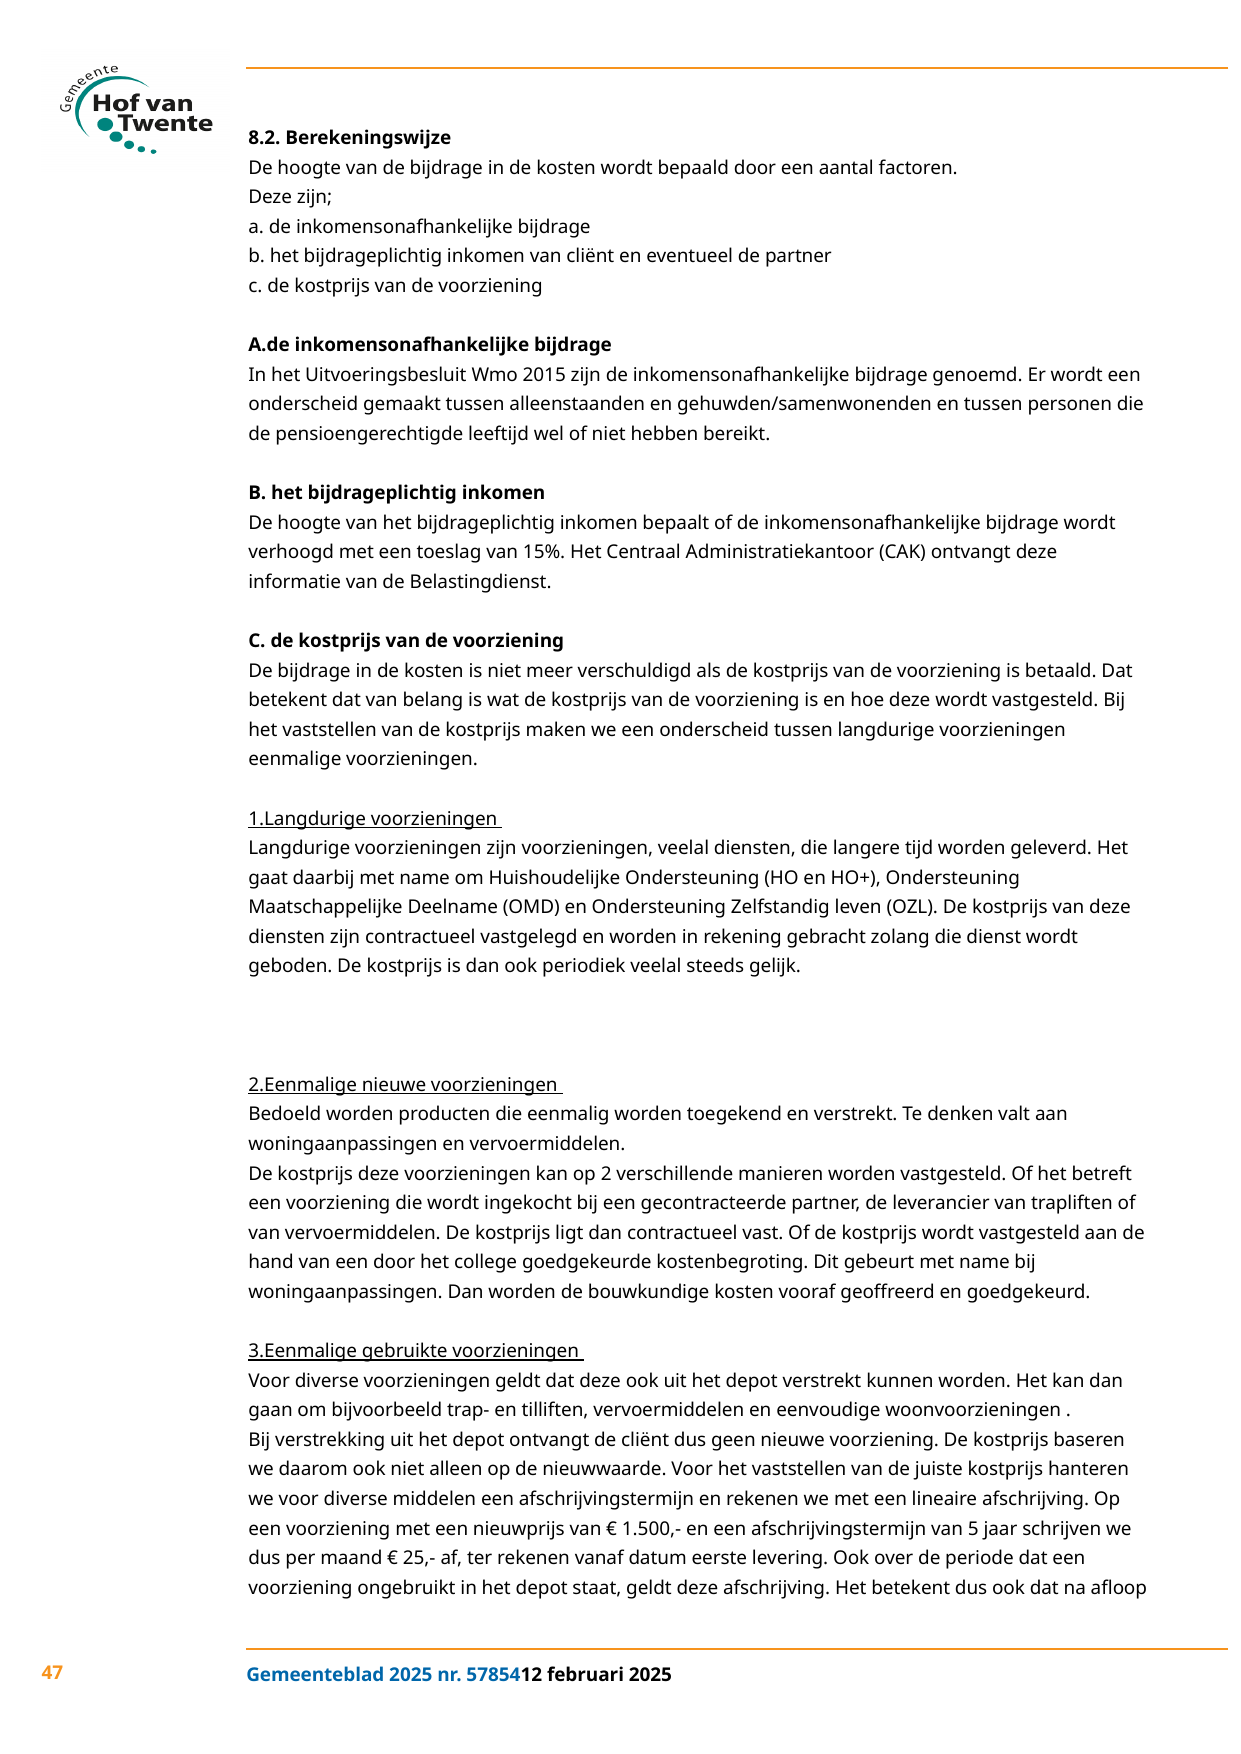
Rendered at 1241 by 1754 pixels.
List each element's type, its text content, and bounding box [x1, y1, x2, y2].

text 8.2. Berekeningswijze [248, 124, 1152, 150]
text Bij verstrekking uit het depot ontvangt de cliënt dus geen nieuwe voorziening. De kostprijs baseren we daarom ook niet alleen op de nieuwwaarde. Voor het vaststellen van de juiste kostprijs hanteren we voor diverse middelen een afschrijvingstermijn en rekenen we met een lineaire afschrijving. Op een voorziening met een nieuwprijs van € 1.500,- en een afschrijvingstermijn van 5 jaar schrijven we dus per maand € 25,- af, ter rekenen vanaf datum eerste levering. Ook over de periode dat een voorziening ongebruikt in het depot staat, geldt deze afschrijving. Het betekent dus ook dat na afloop [248, 1426, 1152, 1600]
text 1.Langdurige voorzieningen [248, 805, 1152, 831]
text Voor diverse voorzieningen geldt dat deze ook uit het depot verstrekt kunnen worden. Het kan dan gaan om bijvoorbeeld trap- en tilliften, vervoermiddelen en eenvoudige woonvoorzieningen . [248, 1367, 1152, 1422]
text 2.Eenmalige nieuwe voorzieningen [248, 1071, 1152, 1097]
text Langdurige voorzieningen zijn voorzieningen, veelal diensten, die langere tijd worden geleverd. Het gaat daarbij met name om Huishoudelijke Ondersteuning (HO en HO+), Ondersteuning Maatschappelijke Deelname (OMD) en Ondersteuning Zelfstandig leven (OZL). De kostprijs van deze diensten zijn contractueel vastgelegd en worden in rekening gebracht zolang die dienst wordt geboden. De kostprijs is dan ook periodiek veelal steeds gelijk. [248, 834, 1152, 978]
text c. de kostprijs van de voorziening [248, 272, 1152, 298]
text C. de kostprijs van de voorziening [248, 627, 1152, 653]
text Deze zijn; [248, 183, 1152, 209]
text De kostprijs deze voorzieningen kan op 2 verschillende manieren worden vastgesteld. Of het betreft een voorziening die wordt ingekocht bij een gecontracteerde partner, de leverancier van trapliften of van vervoermiddelen. De kostprijs ligt dan contractueel vast. Of de kostprijs wordt vastgesteld aan de hand van een door het college goedgekeurde kostenbegroting. Dit gebeurt met name bij woningaanpassingen. Dan worden de bouwkundige kosten vooraf geoffreerd en goedgekeurd. [248, 1160, 1152, 1304]
text b. het bijdrageplichtig inkomen van cliënt en eventueel de partner [248, 243, 1152, 268]
text A.de inkomensonafhankelijke bijdrage [248, 331, 1152, 357]
text De hoogte van het bijdrageplichtig inkomen bepaalt of de inkomensonafhankelijke bijdrage wordt verhoogd met een toeslag van 15%. Het Centraal Administratiekantoor (CAK) ontvangt deze informatie van de Belastingdienst. [248, 509, 1152, 594]
text De bijdrage in de kosten is niet meer verschuldigd als de kostprijs van de voorziening is betaald. Dat betekent dat van belang is wat de kostprijs van de voorziening is en hoe deze wordt vastgesteld. Bij het vaststellen van de kostprijs maken we een onderscheid tussen langdurige voorzieningen eenmalige voorzieningen. [248, 657, 1152, 771]
text a. de inkomensonafhankelijke bijdrage [248, 213, 1152, 239]
text B. het bijdrageplichtig inkomen [248, 479, 1152, 505]
text 3.Eenmalige gebruikte voorzieningen [248, 1337, 1152, 1363]
text In het Uitvoeringsbesluit Wmo 2015 zijn de inkomensonafhankelijke bijdrage genoemd. Er wordt een onderscheid gemaakt tussen alleenstaanden en gehuwden/samenwonenden en tussen personen die de pensioengerechtigde leeftijd wel of niet hebben bereikt. [248, 361, 1152, 446]
picture [41, 47, 231, 172]
text Bedoeld worden producten die eenmalig worden toegekend en verstrekt. Te denken valt aan woningaanpassingen en vervoermiddelen. [248, 1101, 1152, 1156]
text De hoogte van de bijdrage in de kosten wordt bepaald door een aantal factoren. [248, 154, 1152, 180]
